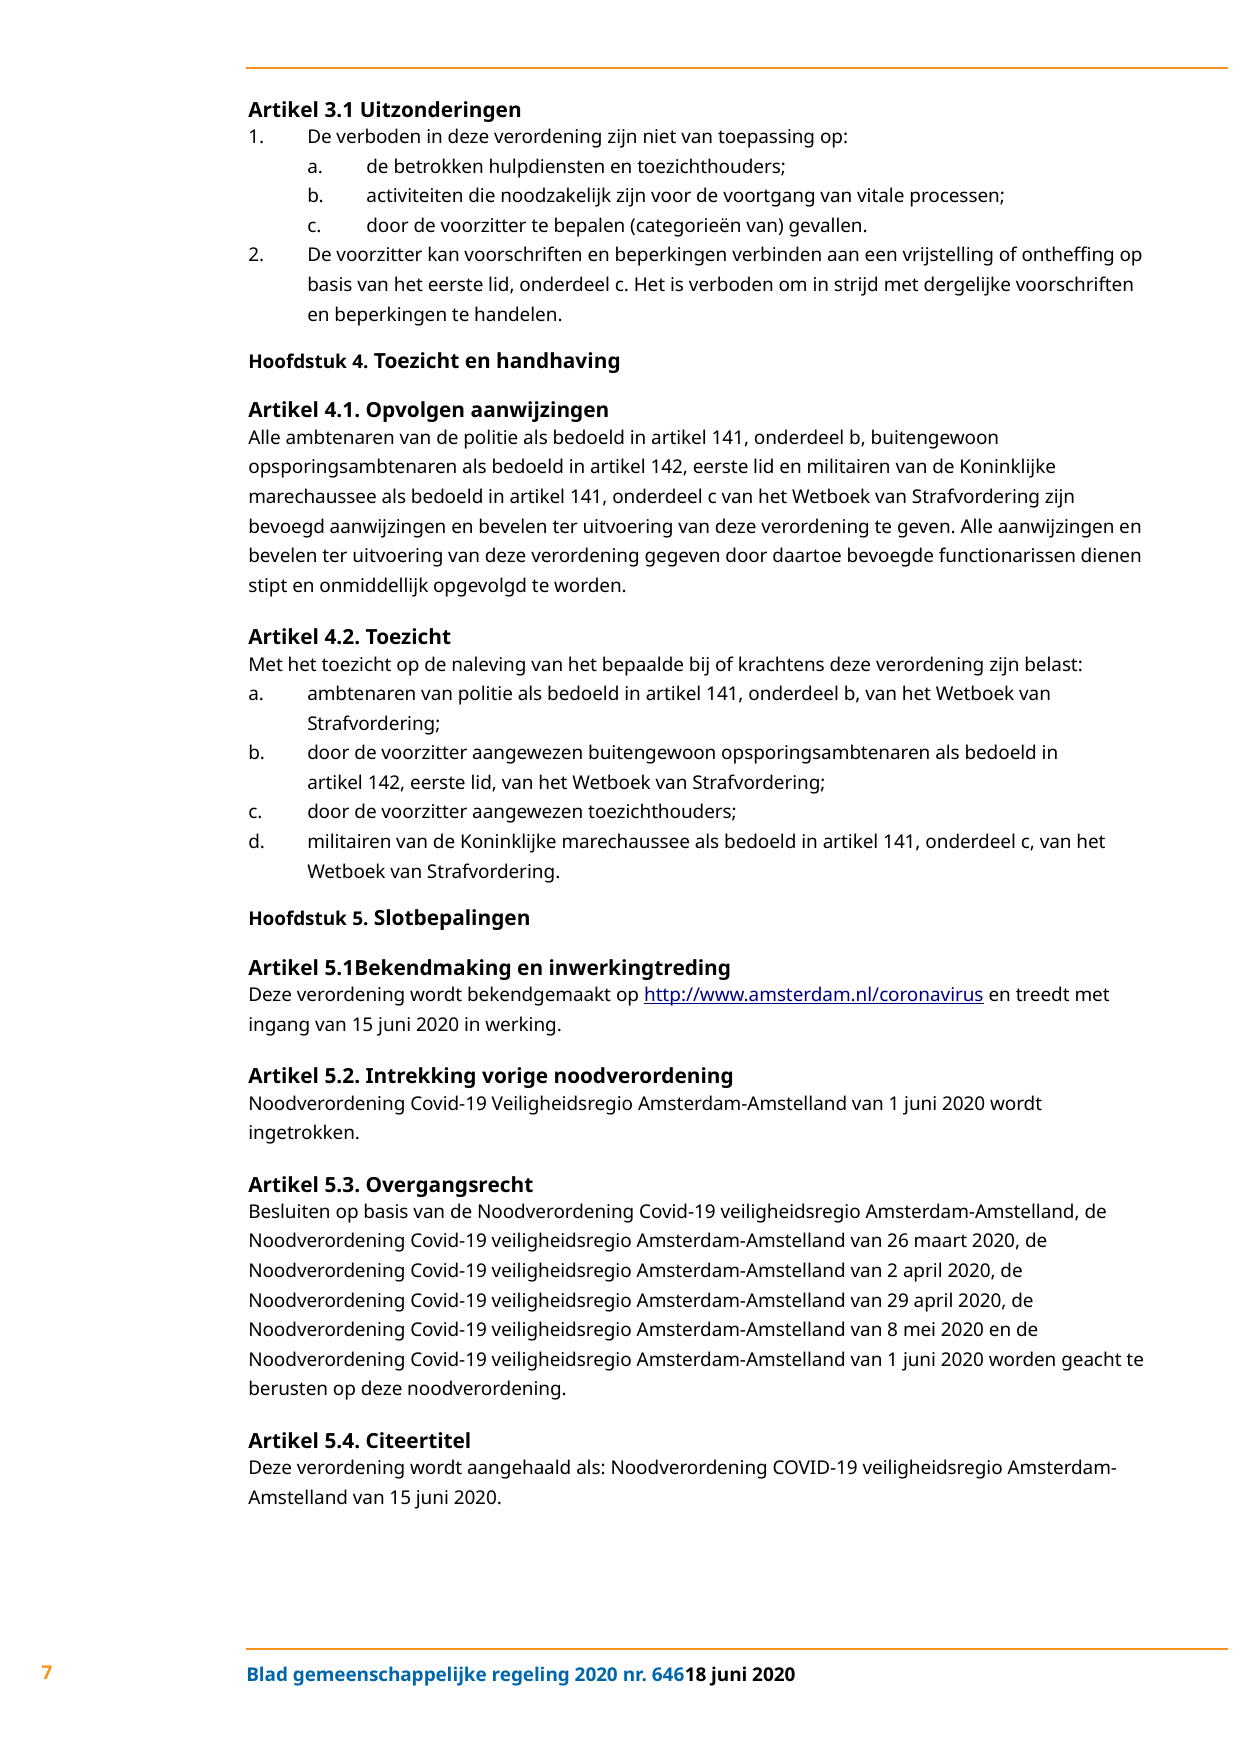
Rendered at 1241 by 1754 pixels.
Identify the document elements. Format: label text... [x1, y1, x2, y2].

list door de voorzitter aangewezen buitengewoon opsporingsambtenaren als bedoeld in artikel 142, eerste lid, van het Wetboek van Strafvordering; [248, 739, 1152, 795]
text Artikel 3.1 Uitzonderingen [248, 95, 1152, 123]
list De voorzitter kan voorschriften en beperkingen verbinden aan een vrijstelling of ontheffing op basis van het eerste lid, onderdeel c. Het is verboden om in strijd met dergelijke voorschriften en beperkingen te handelen. [248, 242, 1152, 326]
text Artikel 4.2. Toezicht [248, 622, 1152, 651]
text Artikel 4.1. Opvolgen aanwijzingen [248, 396, 1152, 424]
text Artikel 5.2. Intrekking vorige noodverordening [248, 1061, 1152, 1090]
list activiteiten die noodzakelijk zijn voor de voortgang van vitale processen; [307, 182, 1152, 208]
list ambtenaren van politie als bedoeld in artikel 141, onderdeel b, van het Wetboek van Strafvordering; [248, 680, 1152, 736]
text Hoofdstuk 4. Toezicht en handhaving [248, 346, 1152, 375]
list door de voorzitter te bepalen (categorieën van) gevallen. [307, 212, 1152, 238]
text Noodverordening Covid-19 Veiligheidsregio Amsterdam-Amstelland van 1 juni 2020 wordt ingetrokken. [248, 1090, 1152, 1145]
list De verboden in deze verordening zijn niet van toepassing op: [248, 123, 1152, 149]
text Hoofdstuk 5. Slotbepalingen [248, 903, 1152, 932]
list militairen van de Koninklijke marechaussee als bedoeld in artikel 141, onderdeel c, van het Wetboek van Strafvordering. [248, 828, 1152, 884]
text Met het toezicht op de naleving van het bepaalde bij of krachtens deze verordening zijn belast: [248, 651, 1152, 677]
text Deze verordening wordt aangehaald als: Noodverordening COVID-19 veiligheidsregio Amsterdam-Amstelland van 15 juni 2020. [248, 1454, 1152, 1510]
picture [41, 47, 231, 172]
list de betrokken hulpdiensten en toezichthouders; [307, 153, 1152, 178]
text Alle ambtenaren van de politie als bedoeld in artikel 141, onderdeel b, buitengewoon opsporingsambtenaren als bedoeld in artikel 142, eerste lid en militairen van de Koninklijke marechaussee als bedoeld in artikel 141, onderdeel c van het Wetboek van Strafvordering zijn bevoegd aanwijzingen en bevelen ter uitvoering van deze verordening te geven. Alle aanwijzingen en bevelen ter uitvoering van deze verordening gegeven door daartoe bevoegde functionarissen dienen stipt en onmiddellijk opgevolgd te worden. [248, 424, 1152, 598]
text Artikel 5.4. Citeertitel [248, 1426, 1152, 1454]
text Artikel 5.3. Overgangsrecht [248, 1170, 1152, 1198]
list door de voorzitter aangewezen toezichthouders; [248, 799, 1152, 824]
text Besluiten op basis van de Noodverordening Covid-19 veiligheidsregio Amsterdam-Amstelland, de Noodverordening Covid-19 veiligheidsregio Amsterdam-Amstelland van 26 maart 2020, de Noodverordening Covid-19 veiligheidsregio Amsterdam-Amstelland van 2 april 2020, de Noodverordening Covid-19 veiligheidsregio Amsterdam-Amstelland van 29 april 2020, de Noodverordening Covid-19 veiligheidsregio Amsterdam-Amstelland van 8 mei 2020 en de Noodverordening Covid-19 veiligheidsregio Amsterdam-Amstelland van 1 juni 2020 worden geacht te berusten op deze noodverordening. [248, 1198, 1152, 1401]
text Artikel 5.1Bekendmaking en inwerkingtreding [248, 953, 1152, 981]
text Deze verordening wordt bekendgemaakt op http://www.amsterdam.nl/coronavirus en treedt met ingang van 15 juni 2020 in werking. [248, 981, 1152, 1037]
